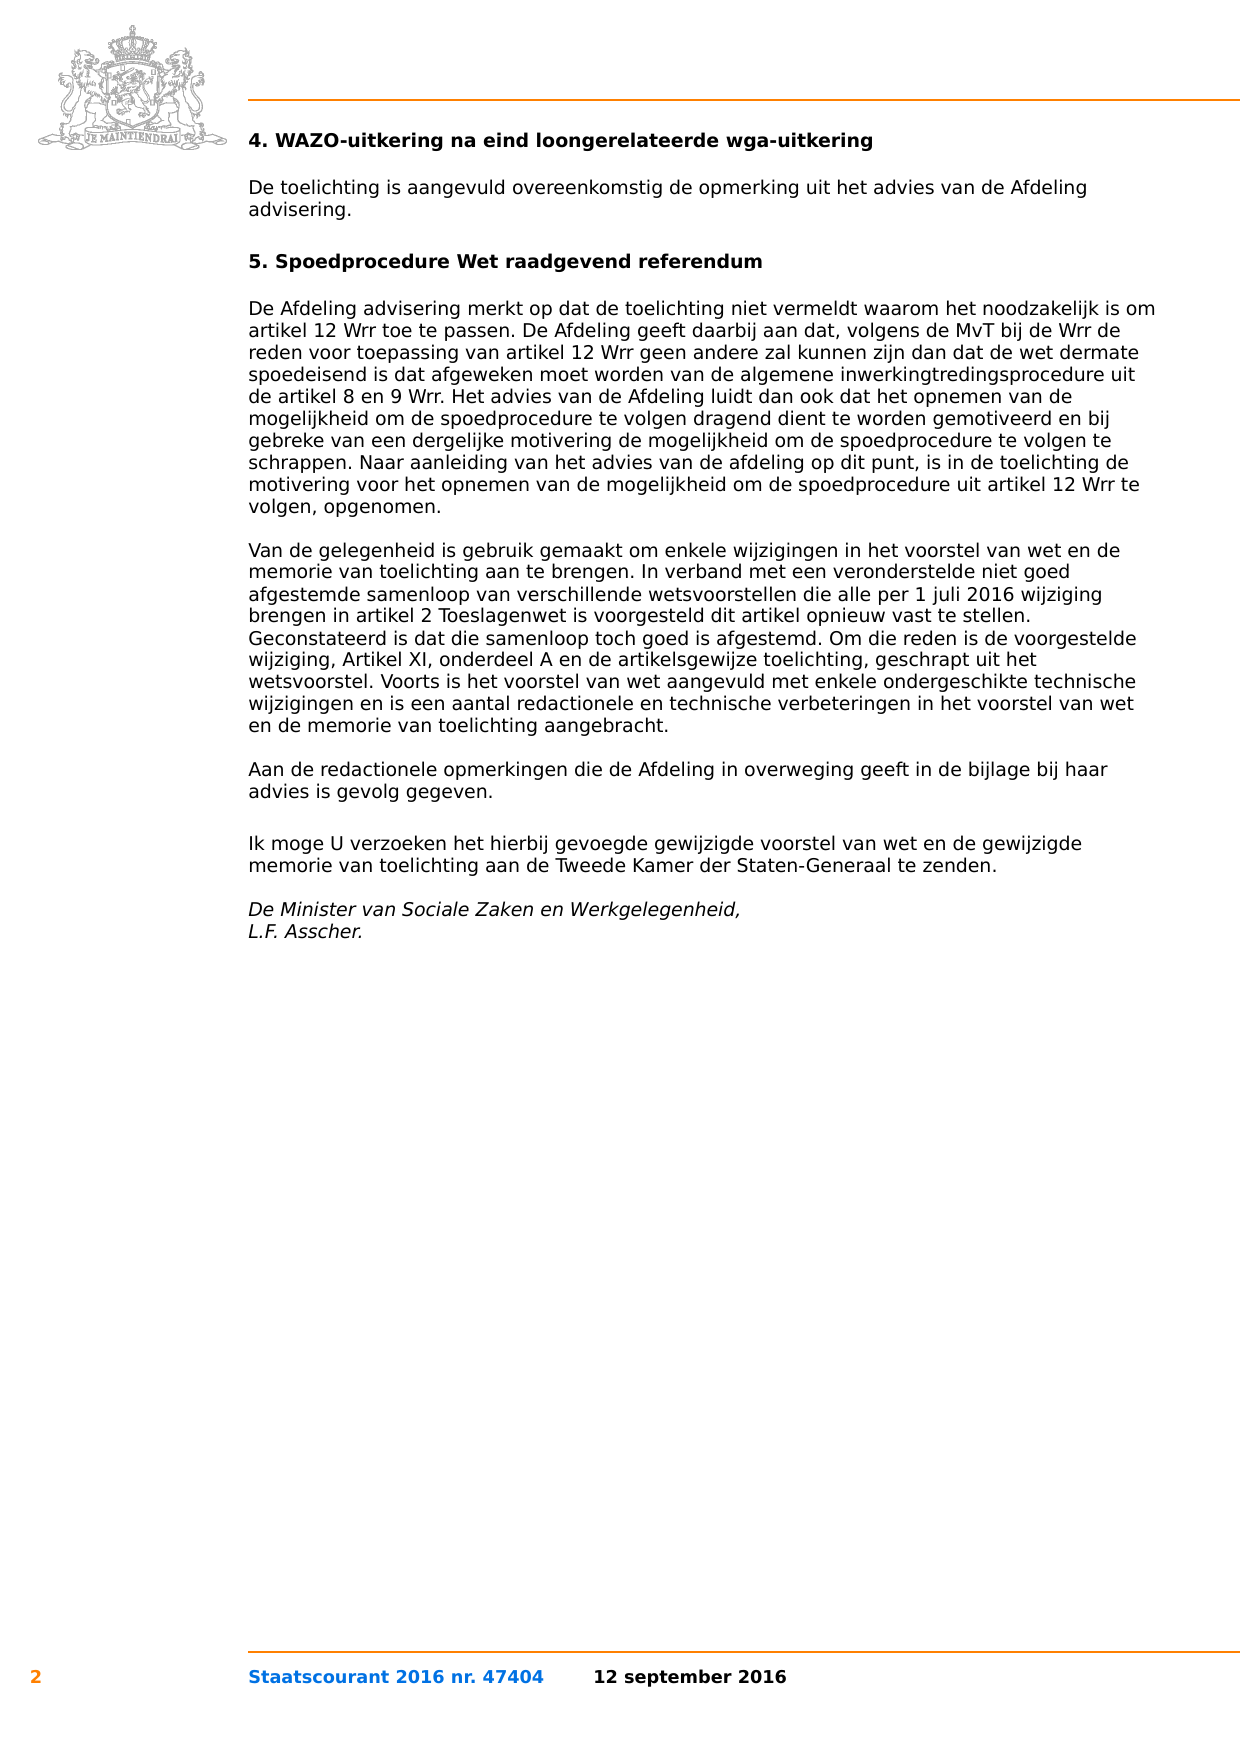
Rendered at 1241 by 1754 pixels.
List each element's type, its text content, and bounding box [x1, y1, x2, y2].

subtitle 5. Spoedprocedure Wet raadgevend referendum [248, 251, 1163, 273]
text De Afdeling advisering merkt op dat de toelichting niet vermeldt waarom het noodzakelijk is om artikel 12 Wrr toe te passen. De Afdeling geeft daarbij aan dat, volgens de MvT bij de Wrr de reden voor toepassing van artikel 12 Wrr geen andere zal kunnen zijn dan dat de wet dermate spoedeisend is dat afgeweken moet worden van de algemene inwerkingtredingsprocedure uit de artikel 8 en 9 Wrr. Het advies van de Afdeling luidt dan ook dat het opnemen van de mogelijkheid om de spoedprocedure te volgen dragend dient te worden gemotiveerd en bij gebreke van een dergelijke motivering de mogelijkheid om de spoedprocedure te volgen te schrappen. Naar aanleiding van het advies van de afdeling op dit punt, is in de toelichting de motivering voor het opnemen van de mogelijkheid om de spoedprocedure uit artikel 12 Wrr te volgen, opgenomen. [248, 298, 1163, 518]
text Aan de redactionele opmerkingen die de Afdeling in overweging geeft in de bijlage bij haar advies is gevolg gegeven. [248, 759, 1163, 803]
text De Minister van Sociale Zaken en Werkgelegenheid, L.F. Asscher. [248, 899, 1163, 943]
text Van de gelegenheid is gebruik gemaakt om enkele wijzigingen in het voorstel van wet en de memorie van toelichting aan te brengen. In verband met een veronderstelde niet goed afgestemde samenloop van verschillende wetsvoorstellen die alle per 1 juli 2016 wijziging brengen in artikel 2 Toeslagenwet is voorgesteld dit artikel opnieuw vast te stellen. Geconstateerd is dat die samenloop toch goed is afgestemd. Om die reden is de voorgestelde wijziging, Artikel XI, onderdeel A en de artikelsgewijze toelichting, geschrapt uit het wetsvoorstel. Voorts is het voorstel van wet aangevuld met enkele ondergeschikte technische wijzigingen en is een aantal redactionele en technische verbeteringen in het voorstel van wet en de memorie van toelichting aangebracht. [248, 539, 1163, 737]
picture [38, 25, 227, 150]
subtitle 4. WAZO-uitkering na eind loongerelateerde wga-uitkering [248, 130, 1163, 152]
text Ik moge U verzoeken het hierbij gevoegde gewijzigde voorstel van wet en de gewijzigde memorie van toelichting aan de Tweede Kamer der Staten-Generaal te zenden. [248, 833, 1163, 877]
text De toelichting is aangevuld overeenkomstig de opmerking uit het advies van de Afdeling advisering. [248, 177, 1163, 221]
